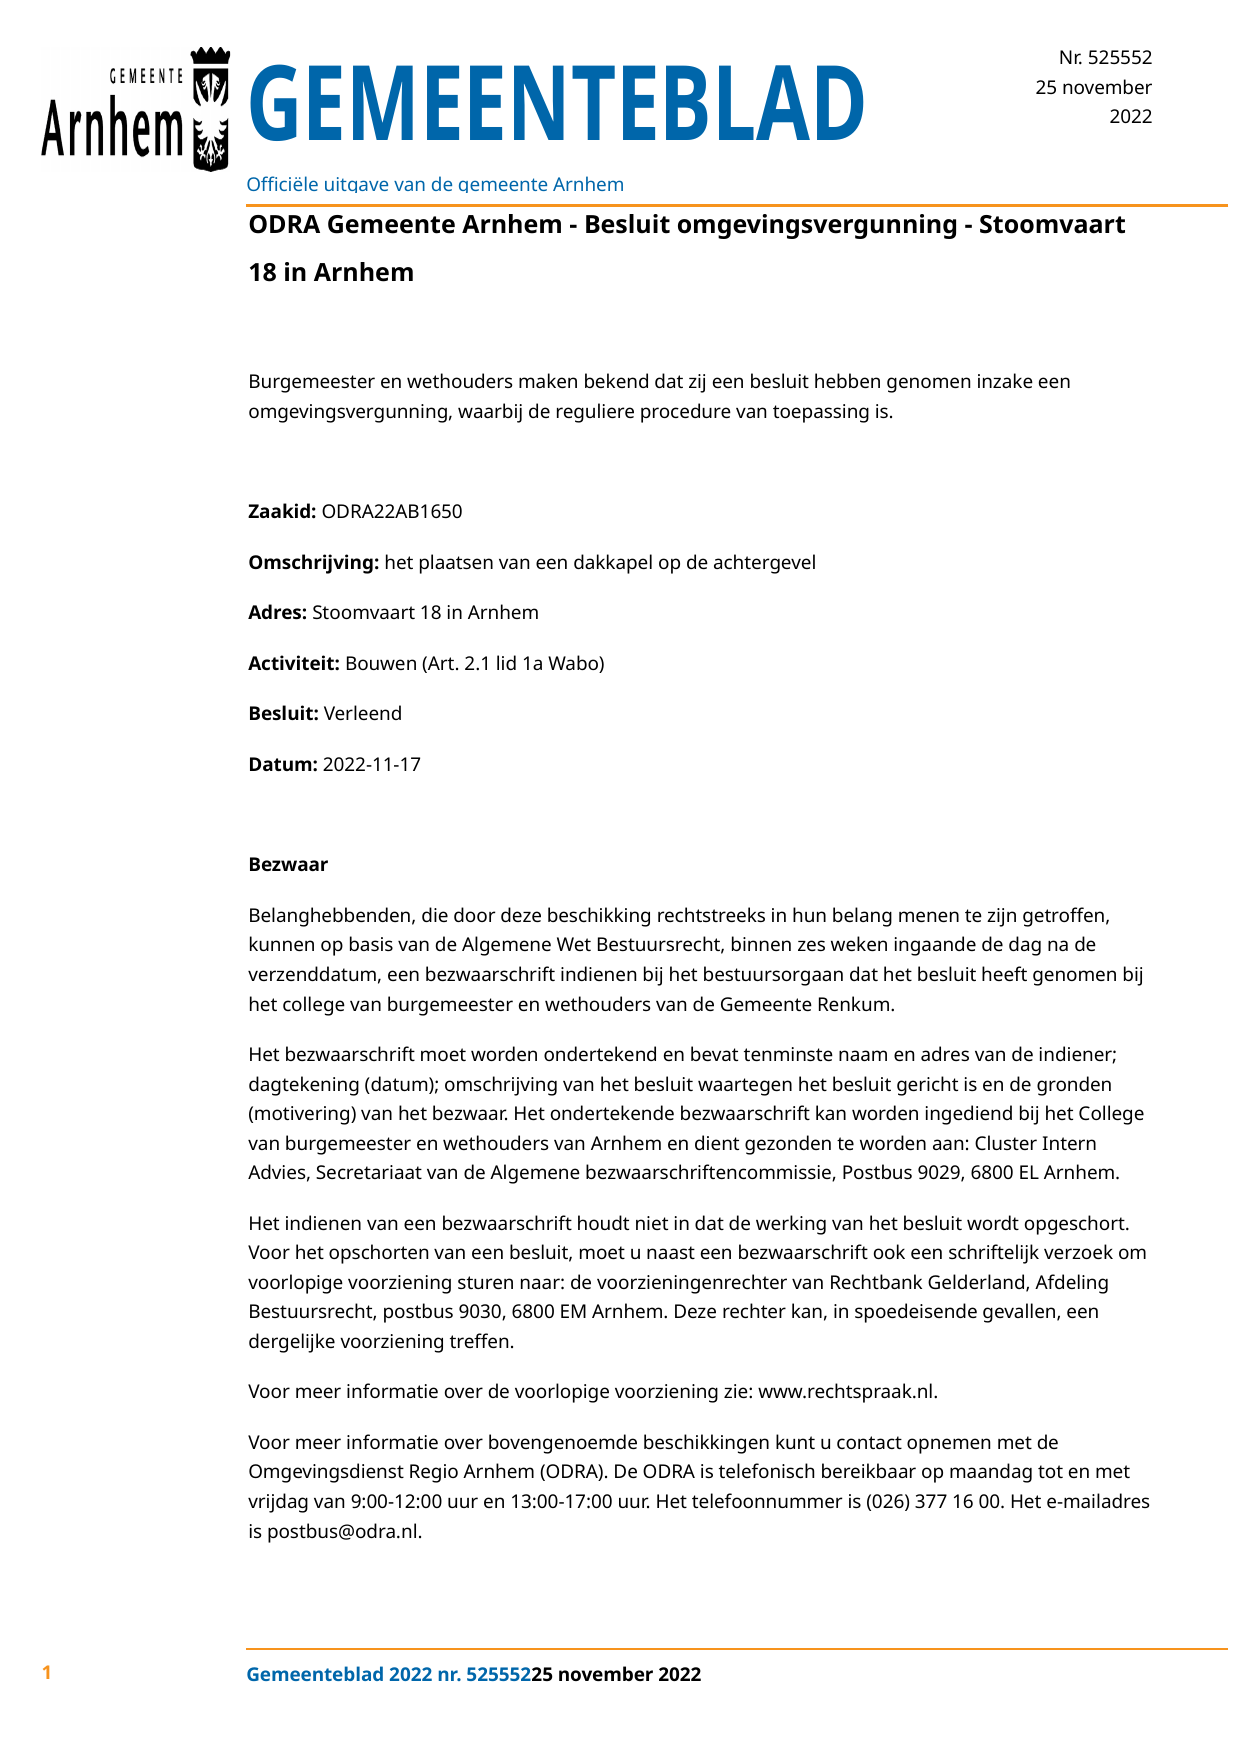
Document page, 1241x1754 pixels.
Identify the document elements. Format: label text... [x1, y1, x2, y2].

text Voor meer informatie over de voorlopige voorziening zie: www.rechtspraak.nl. [248, 1379, 1152, 1404]
text Bezwaar [248, 852, 1152, 877]
text Burgemeester en wethouders maken bekend dat zij een besluit hebben genomen inzake een omgevingsvergunning, waarbij de reguliere procedure van toepassing is. [248, 368, 1152, 424]
text Omschrijving: het plaatsen van een dakkapel op de achtergevel [248, 549, 1152, 575]
text Het indienen van een bezwaarschrift houdt niet in dat de werking van het besluit wordt opgeschort. Voor het opschorten van een besluit, moet u naast een bezwaarschrift ook een schriftelijk verzoek om voorlopige voorziening sturen naar: de voorzieningenrechter van Rechtbank Gelderland, Afdeling Bestuursrecht, postbus 9030, 6800 EM Arnhem. Deze rechter kan, in spoedeisende gevallen, een dergelijke voorziening treffen. [248, 1210, 1152, 1354]
text Activiteit: Bouwen (Art. 2.1 lid 1a Wabo) [248, 650, 1152, 676]
text Besluit: Verleend [248, 700, 1152, 726]
text Het bezwaarschrift moet worden ondertekend en bevat tenminste naam en adres van de indiener; dagtekening (datum); omschrijving van het besluit waartegen het besluit gericht is en de gronden (motivering) van het bezwaar. Het ondertekende bezwaarschrift kan worden ingediend bij het College van burgemeester en wethouders van Arnhem en dient gezonden te worden aan: Cluster Intern Advies, Secretariaat van de Algemene bezwaarschriftencommissie, Postbus 9029, 6800 EL Arnhem. [248, 1041, 1152, 1185]
text Belanghebbenden, die door deze beschikking rechtstreeks in hun belang menen te zijn getroffen, kunnen op basis van de Algemene Wet Bestuursrecht, binnen zes weken ingaande de dag na de verzenddatum, een bezwaarschrift indienen bij het bestuursorgaan dat het besluit heeft genomen bij het college van burgemeester en wethouders van de Gemeente Renkum. [248, 902, 1152, 1017]
text ODRA Gemeente Arnhem - Besluit omgevingsvergunning - Stoomvaart 18 in Arnhem [248, 207, 1152, 288]
text Zaakid: ODRA22AB1650 [248, 499, 1152, 524]
text Datum: 2022-11-17 [248, 751, 1152, 777]
text Voor meer informatie over bovengenoemde beschikkingen kunt u contact opnemen met de Omgevingsdienst Regio Arnhem (ODRA). De ODRA is telefonisch bereikbaar op maandag tot en met vrijdag van 9:00-12:00 uur en 13:00-17:00 uur. Het telefoonnummer is (026) 377 16 00. Het e-mailadres is postbus@odra.nl. [248, 1429, 1152, 1544]
text Adres: Stoomvaart 18 in Arnhem [248, 599, 1152, 625]
picture [41, 47, 231, 172]
